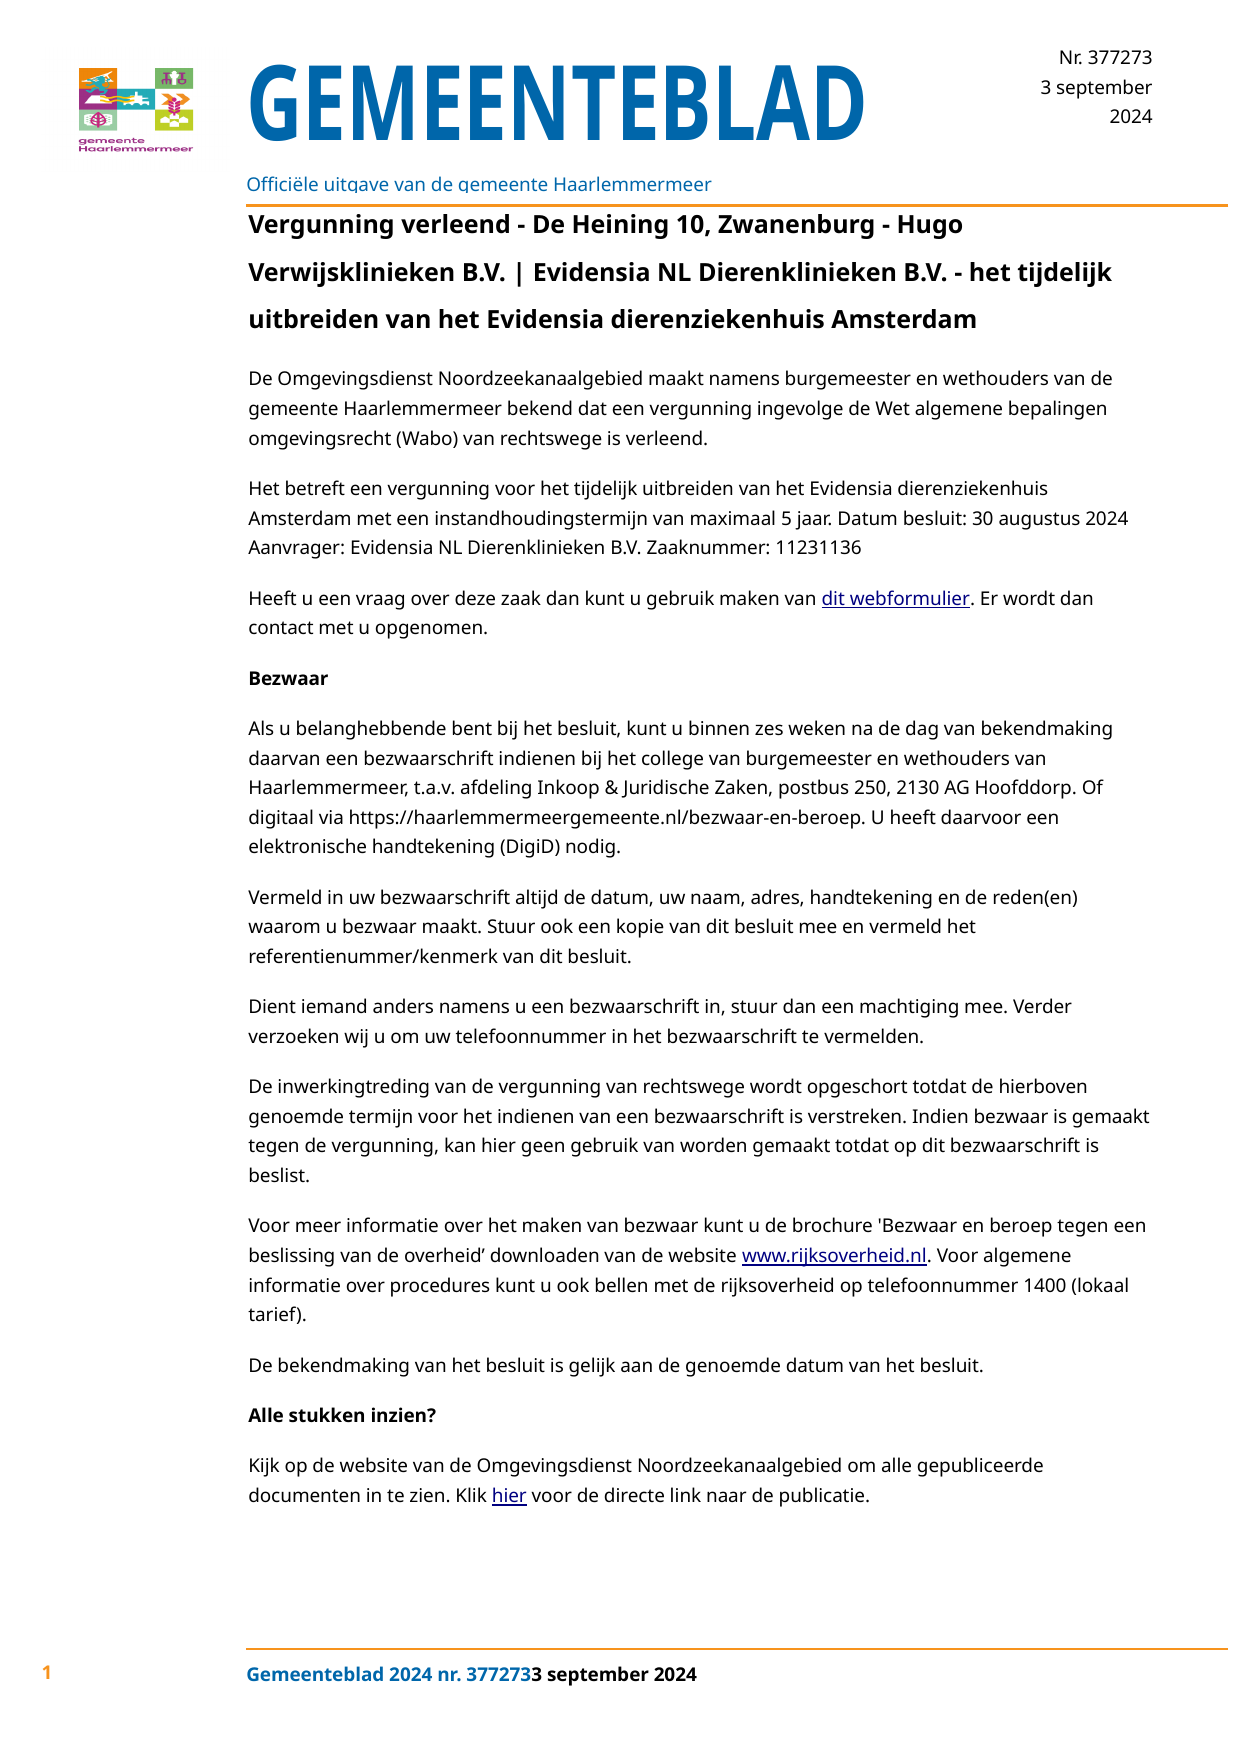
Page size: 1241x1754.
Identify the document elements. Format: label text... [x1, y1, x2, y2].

text Het betreft een vergunning voor het tijdelijk uitbreiden van het Evidensia dierenziekenhuis Amsterdam met een instandhoudingstermijn van maximaal 5 jaar. Datum besluit: 30 augustus 2024 Aanvrager: Evidensia NL Dierenklinieken B.V. Zaaknummer: 11231136 [248, 475, 1152, 560]
text Dient iemand anders namens u een bezwaarschrift in, stuur dan een machtiging mee. Verder verzoeken wij u om uw telefoonnummer in het bezwaarschrift te vermelden. [248, 993, 1152, 1049]
text Vergunning verleend - De Heining 10, Zwanenburg - Hugo Verwijsklinieken B.V. | Evidensia NL Dierenklinieken B.V. - het tijdelijk uitbreiden van het Evidensia dierenziekenhuis Amsterdam [248, 207, 1152, 336]
text Alle stukken inzien? [248, 1402, 1152, 1428]
text Als u belanghebbende bent bij het besluit, kunt u binnen zes weken na de dag van bekendmaking daarvan een bezwaarschrift indienen bij het college van burgemeester en wethouders van Haarlemmermeer, t.a.v. afdeling Inkoop & Juridische Zaken, postbus 250, 2130 AG Hoofddorp. Of digitaal via https://haarlemmermeergemeente.nl/bezwaar-en-beroep. U heeft daarvoor een elektronische handtekening (DigiD) nodig. [248, 715, 1152, 859]
text De Omgevingsdienst Noordzeekanaalgebied maakt namens burgemeester en wethouders van de gemeente Haarlemmermeer bekend dat een vergunning ingevolge de Wet algemene bepalingen omgevingsrecht (Wabo) van rechtswege is verleend. [248, 366, 1152, 450]
text Kijk op de website van de Omgevingsdienst Noordzeekanaalgebied om alle gepubliceerde documenten in te zien. Klik hier voor de directe link naar de publicatie. [248, 1453, 1152, 1508]
text Vermeld in uw bezwaarschrift altijd de datum, uw naam, adres, handtekening en de reden(en) waarom u bezwaar maakt. Stuur ook een kopie van dit besluit mee en vermeld het referentienummer/kenmerk van dit besluit. [248, 884, 1152, 969]
text Voor meer informatie over het maken van bezwaar kunt u de brochure 'Bezwaar en beroep tegen een beslissing van de overheid’ downloaden van de website www.rijksoverheid.nl. Voor algemene informatie over procedures kunt u ook bellen met de rijksoverheid op telefoonnummer 1400 (lokaal tarief). [248, 1213, 1152, 1327]
text De bekendmaking van het besluit is gelijk aan de genoemde datum van het besluit. [248, 1352, 1152, 1377]
picture [41, 47, 231, 172]
text Heeft u een vraag over deze zaak dan kunt u gebruik maken van dit webformulier. Er wordt dan contact met u opgenomen. [248, 585, 1152, 640]
text Bezwaar [248, 665, 1152, 690]
text De inwerkingtreding van de vergunning van rechtswege wordt opgeschort totdat de hierboven genoemde termijn voor het indienen van een bezwaarschrift is verstreken. Indien bezwaar is gemaakt tegen de vergunning, kan hier geen gebruik van worden gemaakt totdat op dit bezwaarschrift is beslist. [248, 1073, 1152, 1188]
